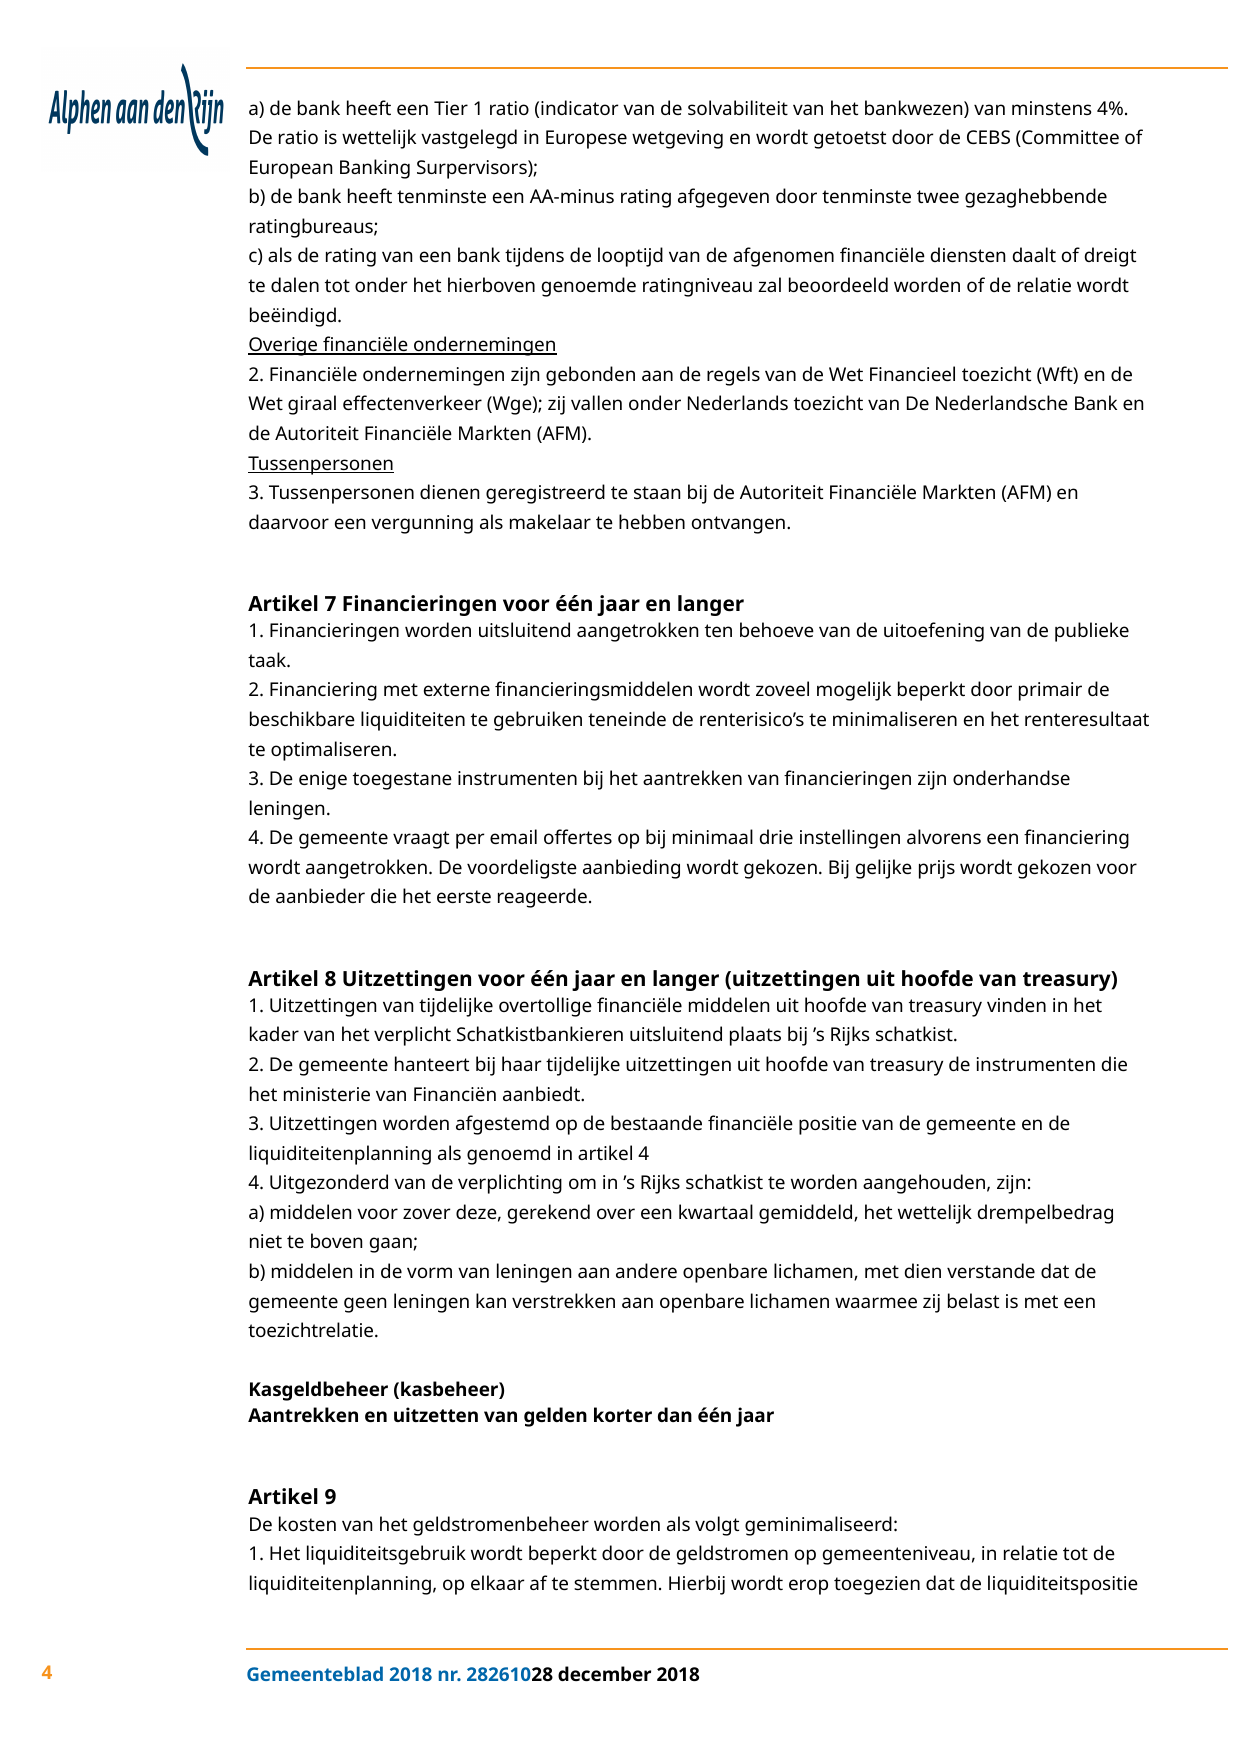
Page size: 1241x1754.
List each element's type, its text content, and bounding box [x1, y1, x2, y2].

text 4. De gemeente vraagt per email offertes op bij minimaal drie instellingen alvorens een financiering wordt aangetrokken. De voordeligste aanbieding wordt gekozen. Bij gelijke prijs wordt gekozen voor de aanbieder die het eerste reageerde. [248, 824, 1152, 909]
text 2. De gemeente hanteert bij haar tijdelijke uitzettingen uit hoofde van treasury de instrumenten die het ministerie van Financiën aanbiedt. [248, 1051, 1152, 1107]
text Artikel 7 Financieringen voor één jaar en langer [248, 589, 1152, 617]
text a) de bank heeft een Tier 1 ratio (indicator van de solvabiliteit van het bankwezen) van minstens 4%. De ratio is wettelijk vastgelegd in Europese wetgeving en wordt getoetst door de CEBS (Committee of European Banking Surpervisors); [248, 95, 1152, 180]
text Kasgeldbeheer (kasbeheer) [248, 1377, 1152, 1402]
text b) de bank heeft tenminste een AA-minus rating afgegeven door tenminste twee gezaghebbende ratingbureaus; [248, 183, 1152, 239]
text Tussenpersonen [248, 450, 1152, 476]
text c) als de rating van een bank tijdens de looptijd van de afgenomen financiële diensten daalt of dreigt te dalen tot onder het hierboven genoemde ratingniveau zal beoordeeld worden of de relatie wordt beëindigd. [248, 243, 1152, 328]
text 3. Tussenpersonen dienen geregistreerd te staan bij de Autoriteit Financiële Markten (AFM) en daarvoor een vergunning als makelaar te hebben ontvangen. [248, 479, 1152, 535]
text 3. Uitzettingen worden afgestemd op de bestaande financiële positie van de gemeente en de liquiditeitenplanning als genoemd in artikel 4 [248, 1110, 1152, 1166]
text 1. Financieringen worden uitsluitend aangetrokken ten behoeve van de uitoefening van de publieke taak. [248, 617, 1152, 673]
text Overige financiële ondernemingen [248, 331, 1152, 357]
text De kosten van het geldstromenbeheer worden als volgt geminimaliseerd: [248, 1511, 1152, 1537]
text Aantrekken en uitzetten van gelden korter dan één jaar [248, 1402, 1152, 1428]
text b) middelen in de vorm van leningen aan andere openbare lichamen, met dien verstande dat de gemeente geen leningen kan verstrekken aan openbare lichamen waarmee zij belast is met een toezichtrelatie. [248, 1258, 1152, 1343]
text a) middelen voor zover deze, gerekend over een kwartaal gemiddeld, het wettelijk drempelbedrag niet te boven gaan; [248, 1199, 1152, 1254]
text Artikel 9 [248, 1482, 1152, 1511]
text 2. Financiering met externe financieringsmiddelen wordt zoveel mogelijk beperkt door primair de beschikbare liquiditeiten te gebruiken teneinde de renterisico’s te minimaliseren en het renteresultaat te optimaliseren. [248, 677, 1152, 761]
text 3. De enige toegestane instrumenten bij het aantrekken van financieringen zijn onderhandse leningen. [248, 765, 1152, 821]
text Artikel 8 Uitzettingen voor één jaar en langer (uitzettingen uit hoofde van treasury) [248, 964, 1152, 992]
text 1. Het liquiditeitsgebruik wordt beperkt door de geldstromen op gemeenteniveau, in relatie tot de liquiditeitenplanning, op elkaar af te stemmen. Hierbij wordt erop toegezien dat de liquiditeitspositie [248, 1540, 1152, 1596]
picture [41, 47, 231, 172]
text 4. Uitgezonderd van de verplichting om in ’s Rijks schatkist te worden aangehouden, zijn: [248, 1169, 1152, 1195]
text 1. Uitzettingen van tijdelijke overtollige financiële middelen uit hoofde van treasury vinden in het kader van het verplicht Schatkistbankieren uitsluitend plaats bij ’s Rijks schatkist. [248, 992, 1152, 1047]
text 2. Financiële ondernemingen zijn gebonden aan de regels van de Wet Financieel toezicht (Wft) en de Wet giraal effectenverkeer (Wge); zij vallen onder Nederlands toezicht van De Nederlandsche Bank en de Autoriteit Financiële Markten (AFM). [248, 361, 1152, 446]
